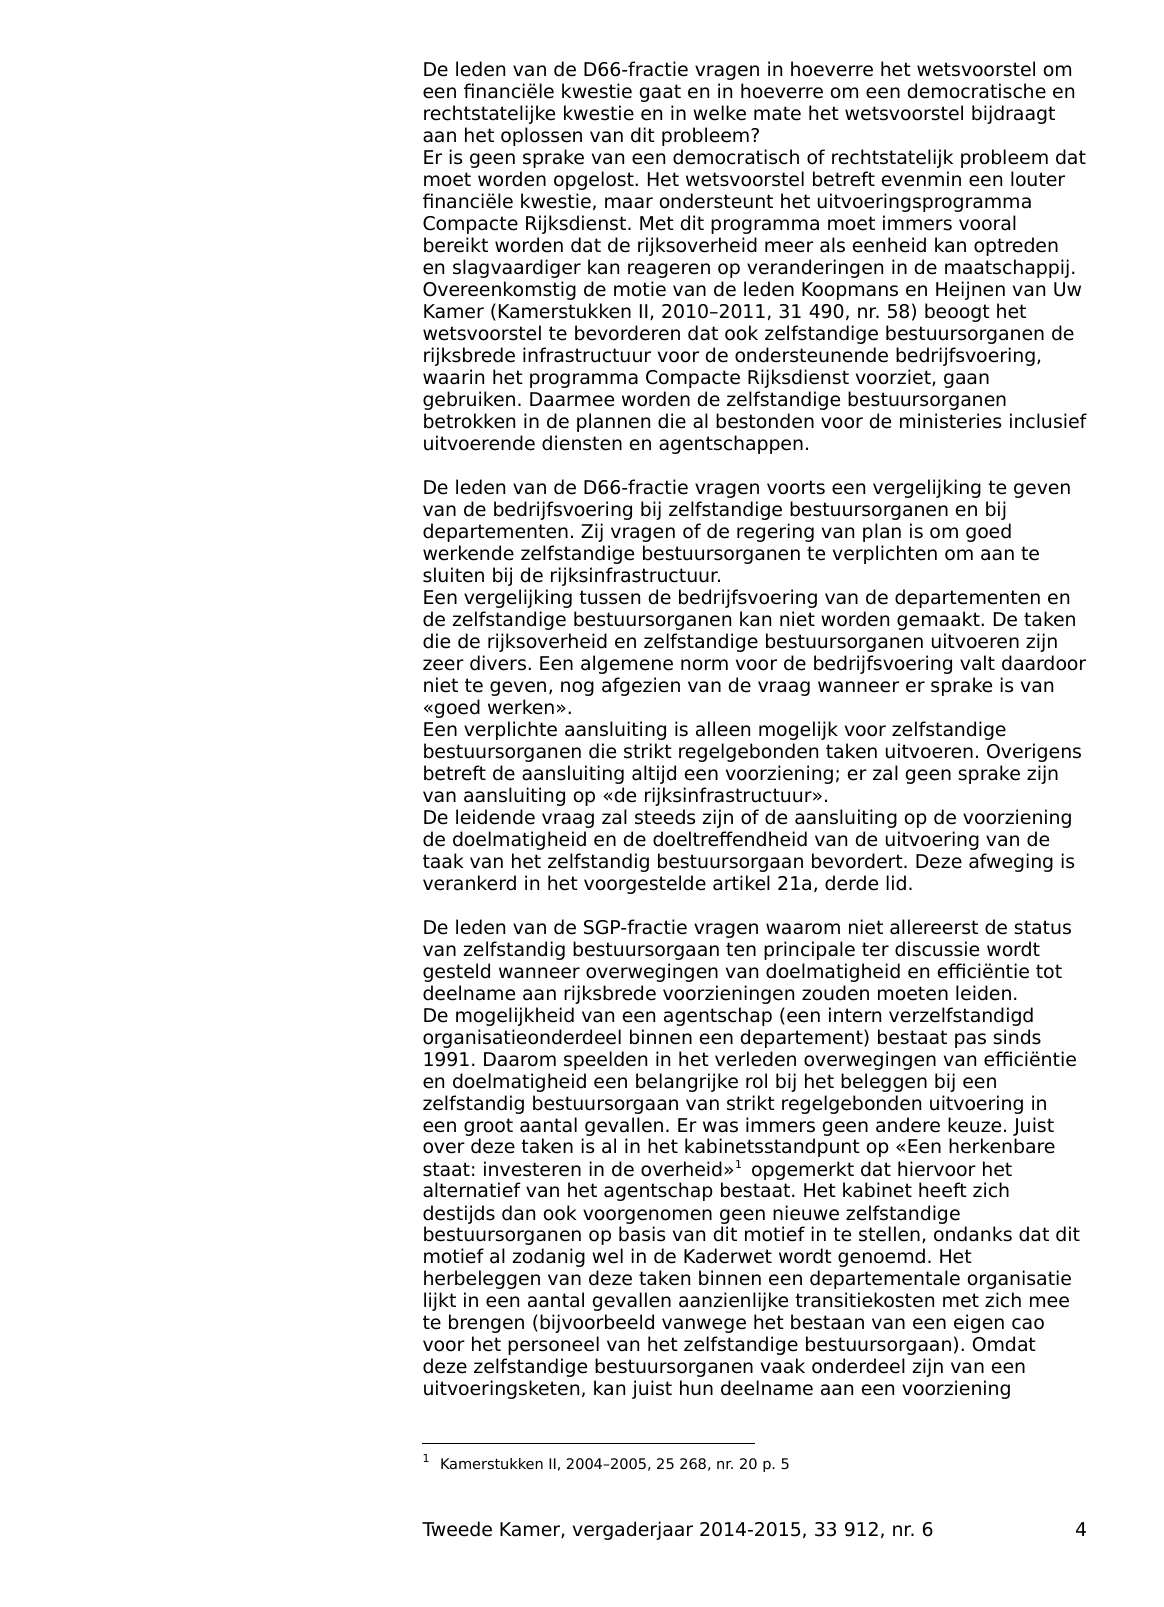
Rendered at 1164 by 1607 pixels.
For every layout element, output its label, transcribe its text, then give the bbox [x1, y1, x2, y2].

text Er is geen sprake van een democratisch of rechtstatelijk probleem dat moet worden opgelost. Het wetsvoorstel betreft evenmin een louter financiële kwestie, maar ondersteunt het uitvoeringsprogramma Compacte Rijksdienst. Met dit programma moet immers vooral bereikt worden dat de rijksoverheid meer als eenheid kan optreden en slagvaardiger kan reageren op veranderingen in de maatschappij. Overeenkomstig de motie van de leden Koopmans en Heijnen van Uw Kamer (Kamerstukken II, 2010–2011, 31 490, nr. 58) beoogt het wetsvoorstel te bevorderen dat ook zelfstandige bestuursorganen de rijksbrede infrastructuur voor de ondersteunende bedrijfsvoering, waarin het programma Compacte Rijksdienst voorziet, gaan gebruiken. Daarmee worden de zelfstandige bestuursorganen betrokken in de plannen die al bestonden voor de ministeries inclusief uitvoerende diensten en agentschappen. [422, 147, 1087, 455]
text De leden van de D66-fractie vragen voorts een vergelijking te geven van de bedrijfsvoering bij zelfstandige bestuursorganen en bij departementen. Zij vragen of de regering van plan is om goed werkende zelfstandige bestuursorganen te verplichten om aan te sluiten bij de rijksinfrastructuur. [422, 477, 1087, 587]
text De leden van de SGP-fractie vragen waarom niet allereerst de status van zelfstandig bestuursorgaan ten principale ter discussie wordt gesteld wanneer overwegingen van doelmatigheid en efficiëntie tot deelname aan rijksbrede voorzieningen zouden moeten leiden. [422, 917, 1087, 1004]
text De mogelijkheid van een agentschap (een intern verzelfstandigd organisatieonderdeel binnen een departement) bestaat pas sinds 1991. Daarom speelden in het verleden overwegingen van efficiëntie en doelmatigheid een belangrijke rol bij het beleggen bij een zelfstandig bestuursorgaan van strikt regelgebonden uitvoering in een groot aantal gevallen. Er was immers geen andere keuze. Juist over deze taken is al in het kabinetsstandpunt op «Een herkenbare staat: investeren in de overheid» opgemerkt dat hiervoor het alternatief van het agentschap bestaat. Het kabinet heeft zich destijds dan ook voorgenomen geen nieuwe zelfstandige bestuursorganen op basis van dit motief in te stellen, ondanks dat dit motief al zodanig wel in de Kaderwet wordt genoemd. Het herbeleggen van deze taken binnen een departementale organisatie lijkt in een aantal gevallen aanzienlijke transitiekosten met zich mee te brengen (bijvoorbeeld vanwege het bestaan van een eigen cao voor het personeel van het zelfstandige bestuursorgaan). Omdat deze zelfstandige bestuursorganen vaak onderdeel zijn van een uitvoeringsketen, kan juist hun deelname aan een voorziening [422, 1004, 1087, 1400]
text De leidende vraag zal steeds zijn of de aansluiting op de voorziening de doelmatigheid en de doeltreffendheid van de uitvoering van de taak van het zelfstandig bestuursorgaan bevordert. Deze afweging is verankerd in het voorgestelde artikel 21a, derde lid. [422, 807, 1087, 894]
text De leden van de D66-fractie vragen in hoeverre het wetsvoorstel om een financiële kwestie gaat en in hoeverre om een democratische en rechtstatelijke kwestie en in welke mate het wetsvoorstel bijdraagt aan het oplossen van dit probleem? [422, 59, 1087, 147]
text Kamerstukken II, 2004–2005, 25 268, nr. 20 p. 5 [422, 1452, 1087, 1474]
text Een vergelijking tussen de bedrijfsvoering van de departementen en de zelfstandige bestuursorganen kan niet worden gemaakt. De taken die de rijksoverheid en zelfstandige bestuursorganen uitvoeren zijn zeer divers. Een algemene norm voor de bedrijfsvoering valt daardoor niet te geven, nog afgezien van de vraag wanneer er sprake is van «goed werken». [422, 587, 1087, 719]
text Een verplichte aansluiting is alleen mogelijk voor zelfstandige bestuursorganen die strikt regelgebonden taken uitvoeren. Overigens betreft de aansluiting altijd een voorziening; er zal geen sprake zijn van aansluiting op «de rijksinfrastructuur». [422, 719, 1087, 807]
